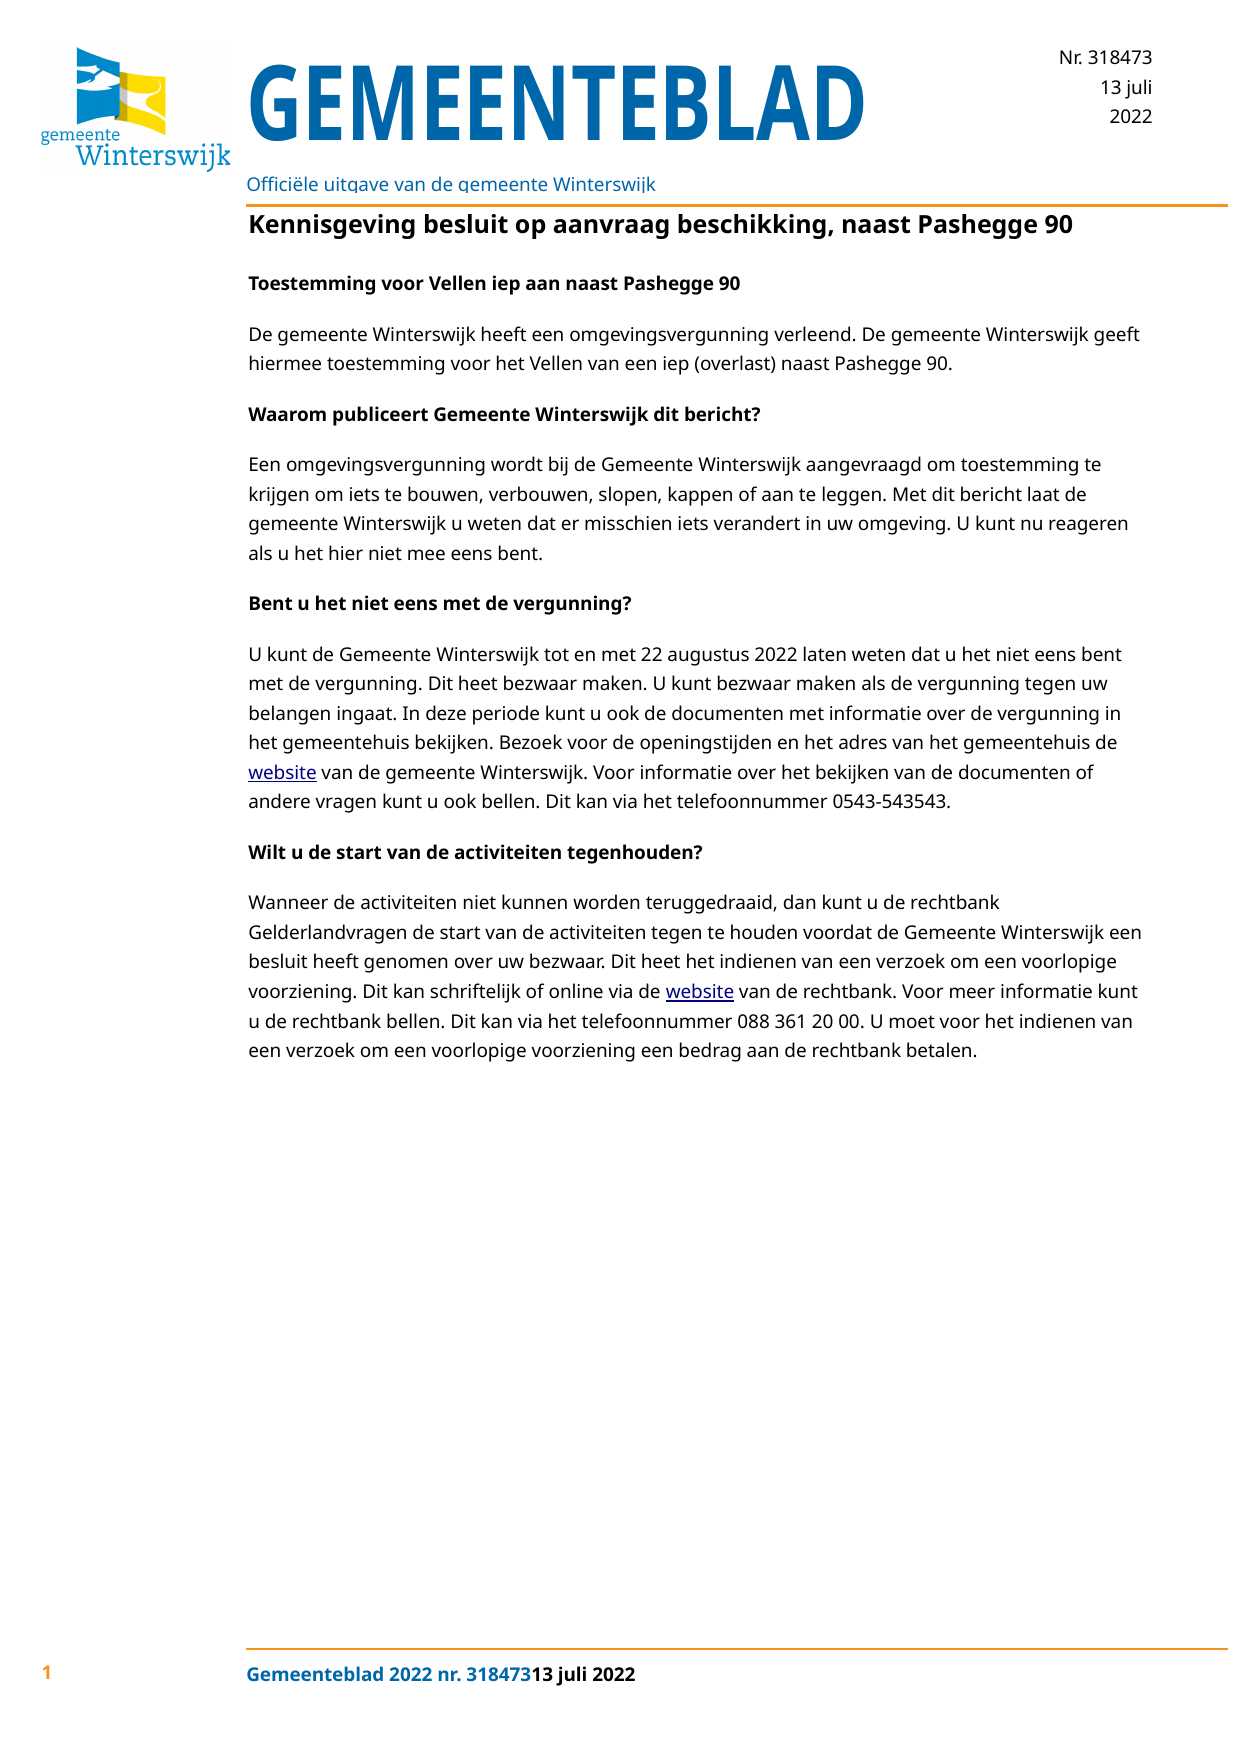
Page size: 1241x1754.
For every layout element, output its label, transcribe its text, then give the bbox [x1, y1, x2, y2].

text U kunt de Gemeente Winterswijk tot en met 22 augustus 2022 laten weten dat u het niet eens bent met de vergunning. Dit heet bezwaar maken. U kunt bezwaar maken als de vergunning tegen uw belangen ingaat. In deze periode kunt u ook de documenten met informatie over de vergunning in het gemeentehuis bekijken. Bezoek voor de openingstijden en het adres van het gemeentehuis de website van de gemeente Winterswijk. Voor informatie over het bekijken van de documenten of andere vragen kunt u ook bellen. Dit kan via het telefoonnummer 0543-543543. [248, 641, 1152, 814]
text Een omgevingsvergunning wordt bij de Gemeente Winterswijk aangevraagd om toestemming te krijgen om iets te bouwen, verbouwen, slopen, kappen of aan te leggen. Met dit bericht laat de gemeente Winterswijk u weten dat er misschien iets verandert in uw omgeving. U kunt nu reageren als u het hier niet mee eens bent. [248, 451, 1152, 566]
text Wilt u de start van de activiteiten tegenhouden? [248, 839, 1152, 865]
text De gemeente Winterswijk heeft een omgevingsvergunning verleend. De gemeente Winterswijk geeft hiermee toestemming voor het Vellen van een iep (overlast) naast Pashegge 90. [248, 321, 1152, 376]
text Waarom publiceert Gemeente Winterswijk dit bericht? [248, 401, 1152, 426]
text Toestemming voor Vellen iep aan naast Pashegge 90 [248, 270, 1152, 296]
picture [225, 153, 231, 162]
picture [41, 47, 231, 172]
text Wanneer de activiteiten niet kunnen worden teruggedraaid, dan kunt u de rechtbank Gelderlandvragen de start van de activiteiten tegen te houden voordat de Gemeente Winterswijk een besluit heeft genomen over uw bezwaar. Dit heet het indienen van een verzoek om een voorlopige voorziening. Dit kan schriftelijk of online via de website van de rechtbank. Voor meer informatie kunt u de rechtbank bellen. Dit kan via het telefoonnummer 088 361 20 00. U moet voor het indienen van een verzoek om een voorlopige voorziening een bedrag aan de rechtbank betalen. [248, 889, 1152, 1063]
text Bent u het niet eens met de vergunning? [248, 590, 1152, 616]
text Kennisgeving besluit op aanvraag beschikking, naast Pashegge 90 [248, 207, 1152, 241]
